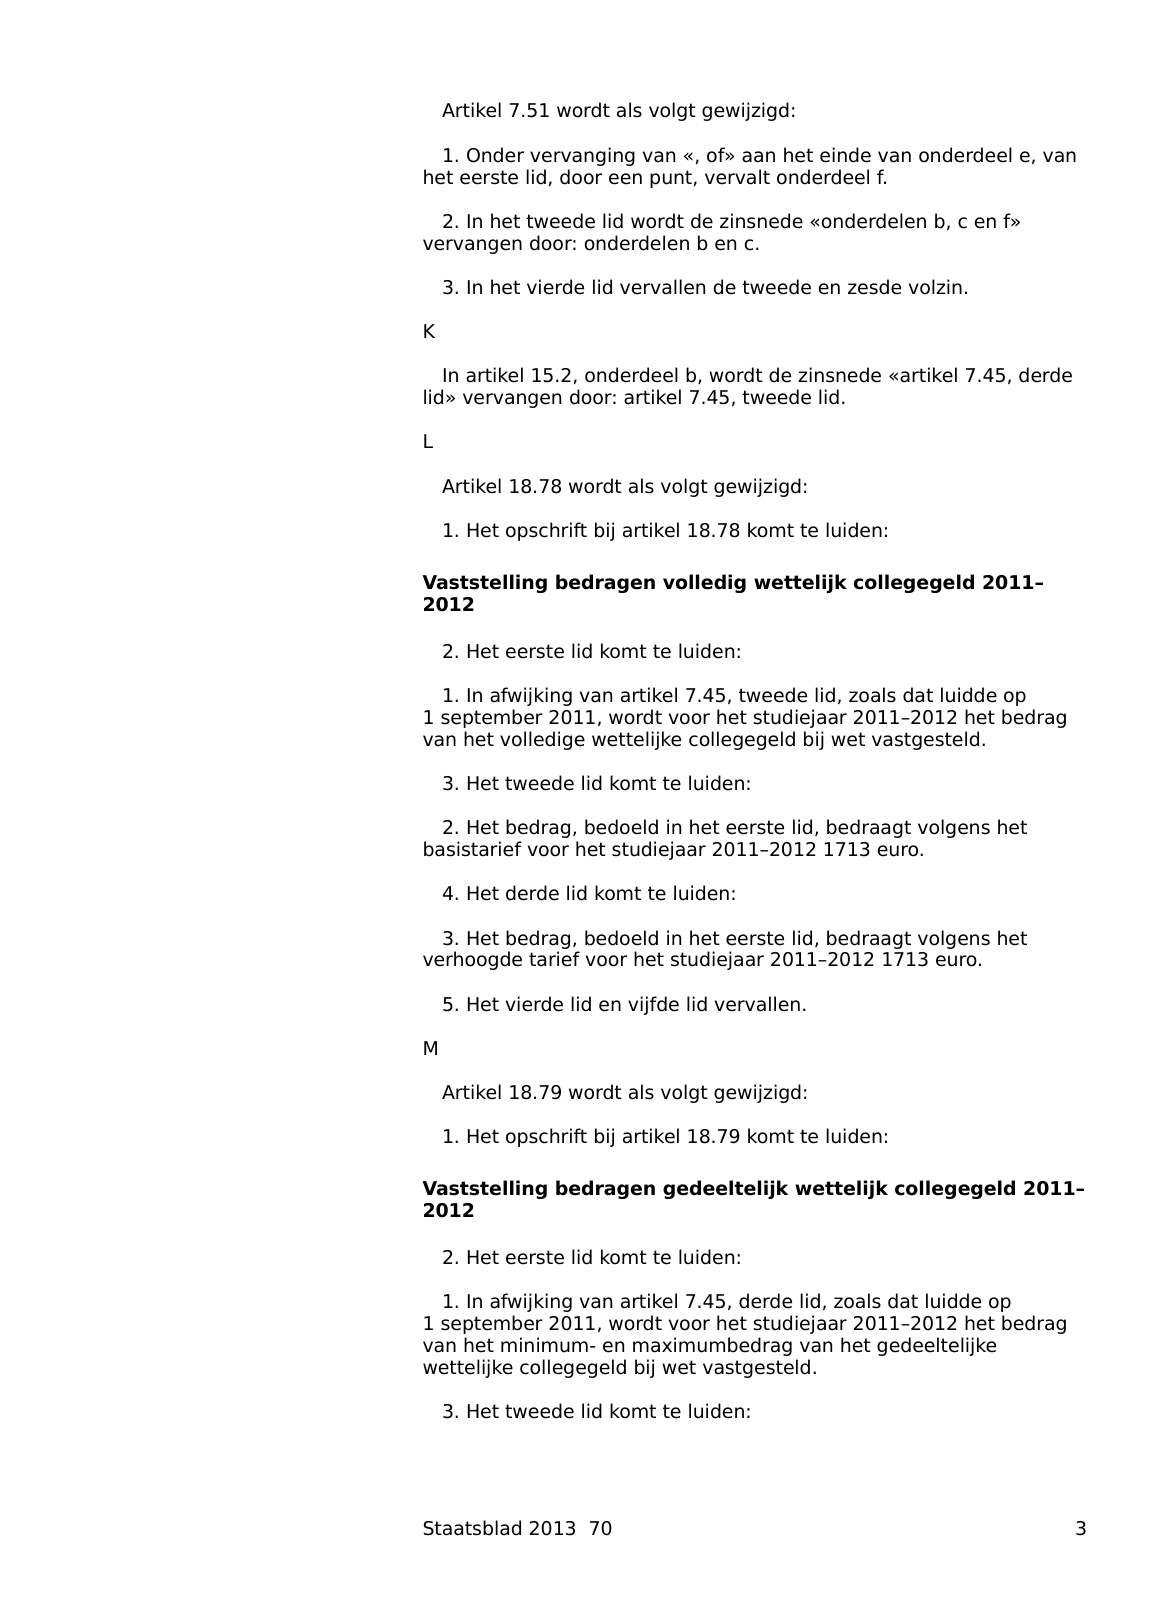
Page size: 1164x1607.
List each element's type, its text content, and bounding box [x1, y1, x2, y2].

text 1. Onder vervanging van «, of» aan het einde van onderdeel e, van het eerste lid, door een punt, vervalt onderdeel f. [422, 144, 1087, 188]
text 3. Het bedrag, bedoeld in het eerste lid, bedraagt volgens het verhoogde tarief voor het studiejaar 2011–2012 1713 euro. [422, 927, 1087, 971]
text 2. Het eerste lid komt te luiden: [422, 1247, 1087, 1269]
text L [422, 431, 1087, 453]
text 1. In afwijking van artikel 7.45, tweede lid, zoals dat luidde op 1 september 2011, wordt voor het studiejaar 2011–2012 het bedrag van het volledige wettelijke collegegeld bij wet vastgesteld. [422, 685, 1087, 751]
text K [422, 321, 1087, 343]
text 5. Het vierde lid en vijfde lid vervallen. [422, 993, 1087, 1016]
text Artikel 7.51 wordt als volgt gewijzigd: [422, 100, 1087, 122]
text 4. Het derde lid komt te luiden: [422, 883, 1087, 905]
subtitle Vaststelling bedragen volledig wettelijk collegegeld 2011–2012 [422, 572, 1087, 616]
text 3. In het vierde lid vervallen de tweede en zesde volzin. [422, 277, 1087, 299]
text 3. Het tweede lid komt te luiden: [422, 1401, 1087, 1423]
text 3. Het tweede lid komt te luiden: [422, 773, 1087, 795]
text M [422, 1038, 1087, 1060]
text 2. Het bedrag, bedoeld in het eerste lid, bedraagt volgens het basistarief voor het studiejaar 2011–2012 1713 euro. [422, 817, 1087, 861]
text 2. Het eerste lid komt te luiden: [422, 641, 1087, 663]
text 1. Het opschrift bij artikel 18.78 komt te luiden: [422, 520, 1087, 542]
text 2. In het tweede lid wordt de zinsnede «onderdelen b, c en f» vervangen door: onderdelen b en c. [422, 211, 1087, 255]
text Artikel 18.79 wordt als volgt gewijzigd: [422, 1082, 1087, 1104]
text Artikel 18.78 wordt als volgt gewijzigd: [422, 476, 1087, 497]
text 1. In afwijking van artikel 7.45, derde lid, zoals dat luidde op 1 september 2011, wordt voor het studiejaar 2011–2012 het bedrag van het minimum- en maximumbedrag van het gedeeltelijke wettelijke collegegeld bij wet vastgesteld. [422, 1291, 1087, 1379]
text 1. Het opschrift bij artikel 18.79 komt te luiden: [422, 1126, 1087, 1148]
text In artikel 15.2, onderdeel b, wordt de zinsnede «artikel 7.45, derde lid» vervangen door: artikel 7.45, tweede lid. [422, 365, 1087, 409]
subtitle Vaststelling bedragen gedeeltelijk wettelijk collegegeld 2011–2012 [422, 1178, 1087, 1222]
